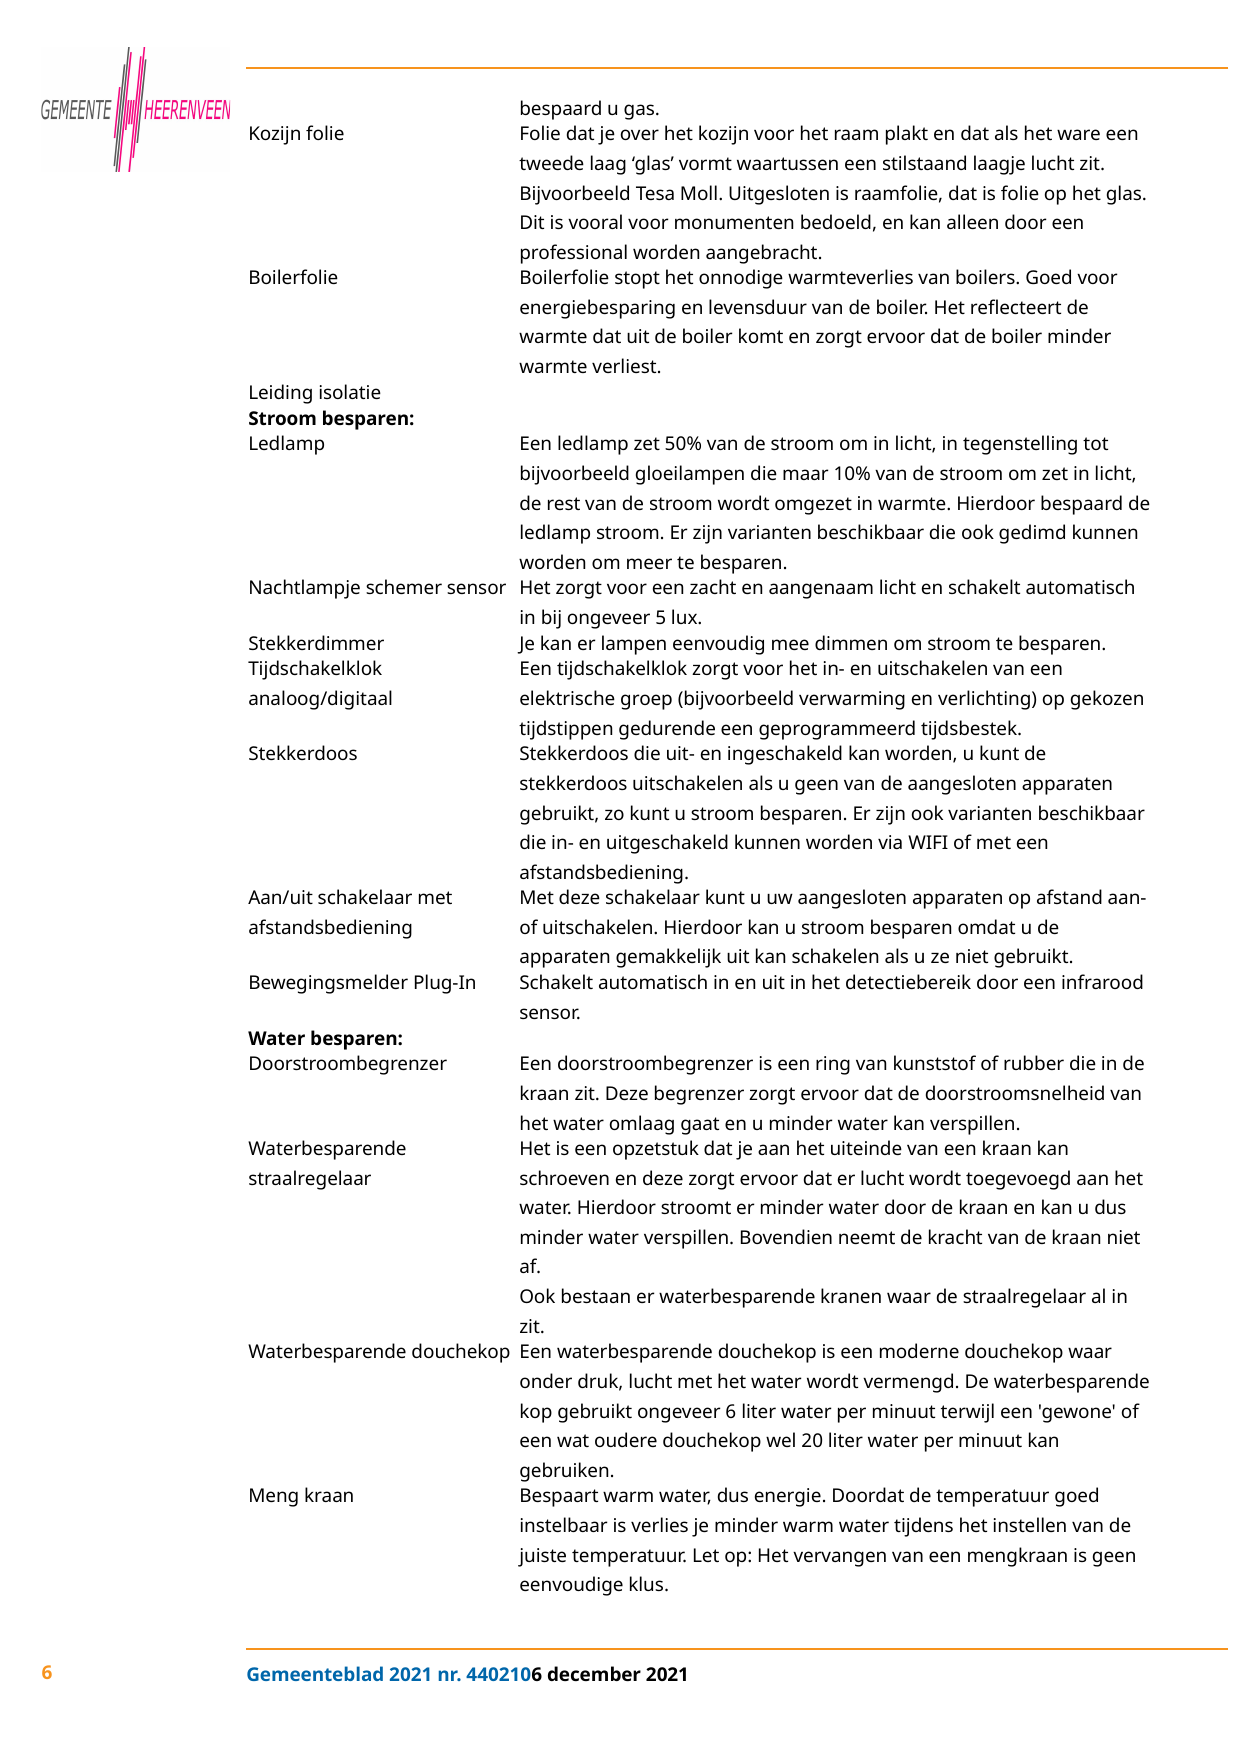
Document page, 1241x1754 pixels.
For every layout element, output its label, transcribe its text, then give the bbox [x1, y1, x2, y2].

table_cell Een doorstroombegrenzer is een ring van kunststof of rubber die in de kraan zit. Deze begrenzer zorgt ervoor dat de doorstroomsnelheid van het water omlaag gaat en u minder water kan verspillen. [519, 1051, 1152, 1135]
table_cell [519, 1025, 1152, 1051]
table_cell Het is een opzetstuk dat je aan het uiteinde van een kraan kan schroeven en deze zorgt ervoor dat er lucht wordt toegevoegd aan het water. Hierdoor stroomt er minder water door de kraan en kan u dus minder water verspillen. Bovendien neemt de kracht van de kraan niet af. Ook bestaan er waterbesparende kranen waar de straalregelaar al in zit. [519, 1135, 1152, 1339]
table_cell Tijdschakelklok analoog/digitaal [248, 656, 519, 741]
table_cell Waterbesparende douchekop [248, 1339, 519, 1483]
table_cell Nachtlampje schemer sensor [248, 575, 519, 630]
table_cell Meng kraan [248, 1483, 519, 1597]
table_cell Boilerfolie [248, 265, 519, 379]
table_cell Schakelt automatisch in en uit in het detectiebereik door een infrarood sensor. [519, 970, 1152, 1025]
table_cell Water besparen: [248, 1025, 519, 1051]
picture [41, 47, 231, 172]
table_cell Een tijdschakelklok zorgt voor het in- en uitschakelen van een elektrische groep (bijvoorbeeld verwarming en verlichting) op gekozen tijdstippen gedurende een geprogrammeerd tijdsbestek. [519, 656, 1152, 741]
table_cell Stekkerdimmer [248, 630, 519, 656]
table_cell Een ledlamp zet 50% van de stroom om in licht, in tegenstelling tot bijvoorbeeld gloeilampen die maar 10% van de stroom om zet in licht, de rest van de stroom wordt omgezet in warmte. Hierdoor bespaard de ledlamp stroom. Er zijn varianten beschikbaar die ook gedimd kunnen worden om meer te besparen. [519, 431, 1152, 574]
table_cell Je kan er lampen eenvoudig mee dimmen om stroom te besparen. [519, 630, 1152, 656]
table_cell Stekkerdoos die uit- en ingeschakeld kan worden, u kunt de stekkerdoos uitschakelen als u geen van de aangesloten apparaten gebruikt, zo kunt u stroom besparen. Er zijn ook varianten beschikbaar die in- en uitgeschakeld kunnen worden via WIFI of met een afstandsbediening. [519, 741, 1152, 884]
table_cell Stroom besparen: [248, 405, 519, 431]
table_cell Stekkerdoos [248, 741, 519, 884]
table_cell [519, 379, 1152, 405]
table_cell Met deze schakelaar kunt u uw aangesloten apparaten op afstand aan- of uitschakelen. Hierdoor kan u stroom besparen omdat u de apparaten gemakkelijk uit kan schakelen als u ze niet gebruikt. [519, 885, 1152, 969]
table_cell Folie dat je over het kozijn voor het raam plakt en dat als het ware een tweede laag ‘glas’ vormt waartussen een stilstaand laagje lucht zit. Bijvoorbeeld Tesa Moll. Uitgesloten is raamfolie, dat is folie op het glas. Dit is vooral voor monumenten bedoeld, en kan alleen door een professional worden aangebracht. [519, 121, 1152, 264]
table_cell Boilerfolie stopt het onnodige warmteverlies van boilers. Goed voor energiebesparing en levensduur van de boiler. Het reflecteert de warmte dat uit de boiler komt en zorgt ervoor dat de boiler minder warmte verliest. [519, 265, 1152, 379]
table_cell Een waterbesparende douchekop is een moderne douchekop waar onder druk, lucht met het water wordt vermengd. De waterbesparende kop gebruikt ongeveer 6 liter water per minuut terwijl een 'gewone' of een wat oudere douchekop wel 20 liter water per minuut kan gebruiken. [519, 1339, 1152, 1483]
table_cell Aan/uit schakelaar met afstandsbediening [248, 885, 519, 969]
table_cell [519, 405, 1152, 431]
table_cell Waterbesparende straalregelaar [248, 1135, 519, 1339]
table_cell Het zorgt voor een zacht en aangenaam licht en schakelt automatisch in bij ongeveer 5 lux. [519, 575, 1152, 630]
table_cell Kozijn folie [248, 121, 519, 264]
table_cell [248, 95, 519, 121]
table_cell bespaard u gas. [519, 95, 1152, 121]
table_cell Bespaart warm water, dus energie. Doordat de temperatuur goed instelbaar is verlies je minder warm water tijdens het instellen van de juiste temperatuur. Let op: Het vervangen van een mengkraan is geen eenvoudige klus. [519, 1483, 1152, 1597]
table_cell Ledlamp [248, 431, 519, 574]
table_cell Bewegingsmelder Plug-In [248, 970, 519, 1025]
table_cell Doorstroombegrenzer [248, 1051, 519, 1135]
table_cell Leiding isolatie [248, 379, 519, 405]
